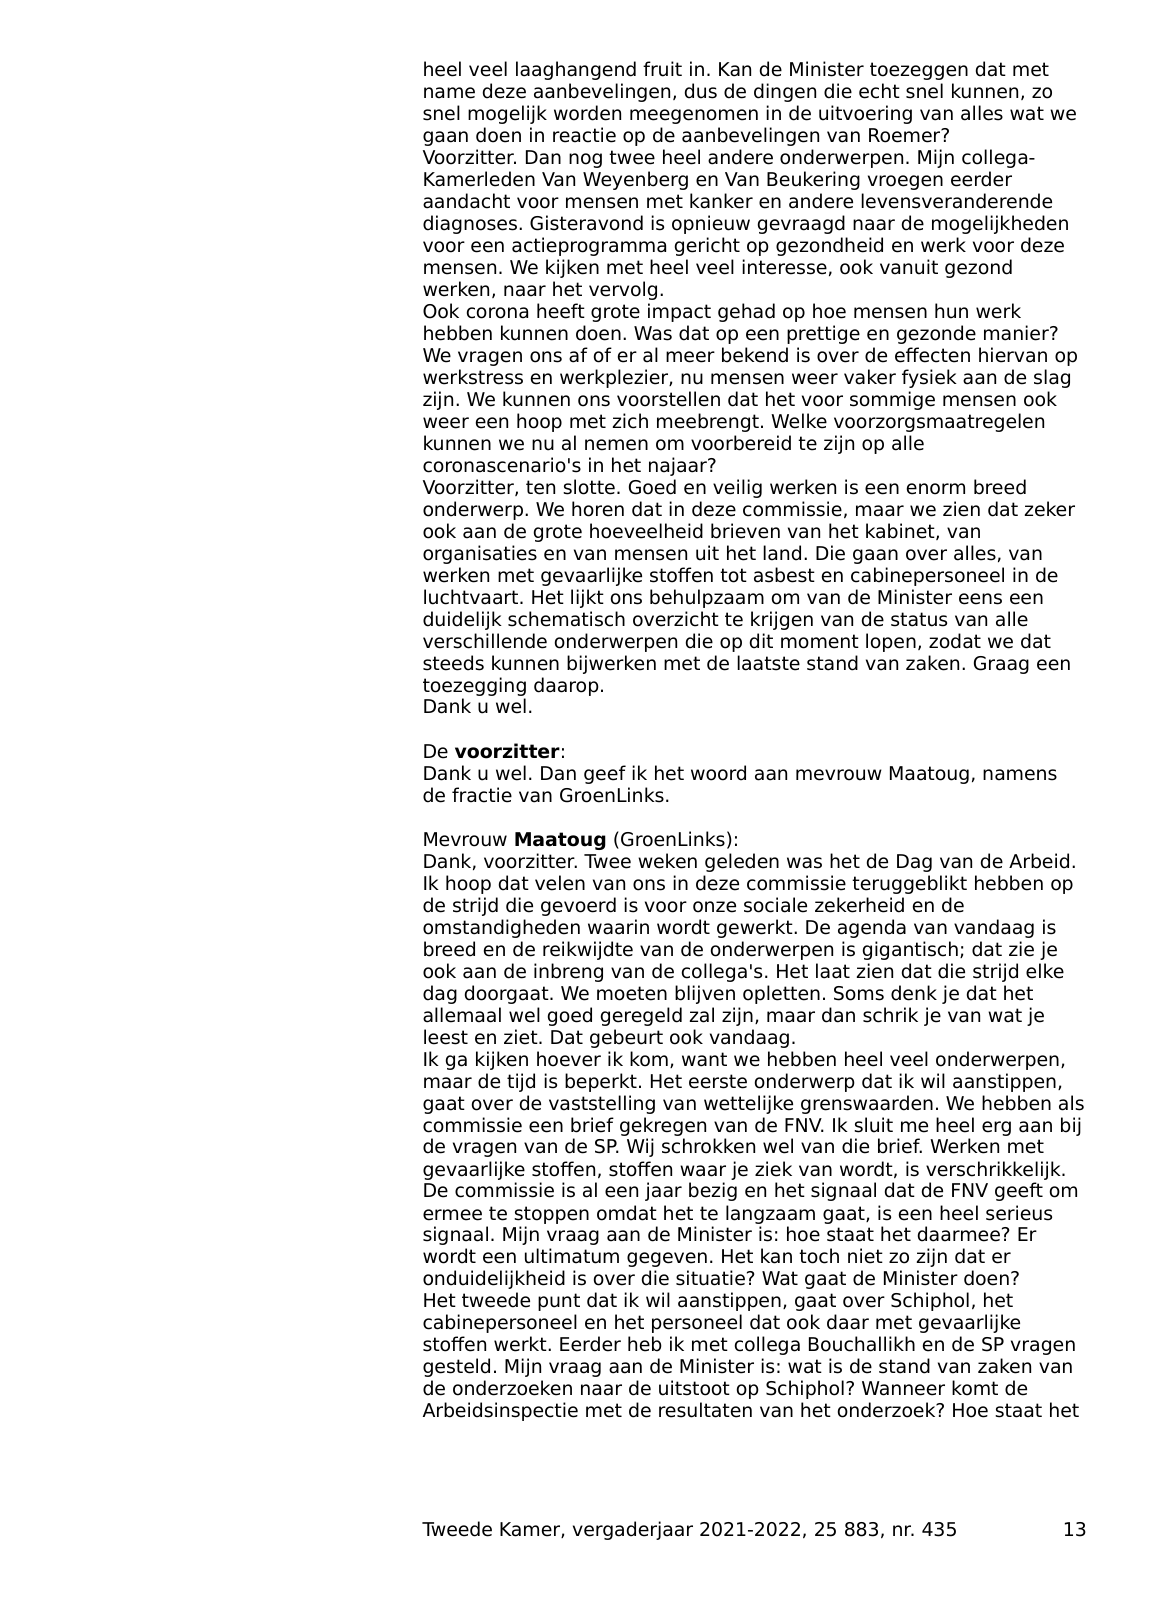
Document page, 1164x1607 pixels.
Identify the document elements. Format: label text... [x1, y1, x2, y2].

text Ook corona heeft grote impact gehad op hoe mensen hun werk hebben kunnen doen. Was dat op een prettige en gezonde manier? We vragen ons af of er al meer bekend is over de effecten hiervan op werkstress en werkplezier, nu mensen weer vaker fysiek aan de slag zijn. We kunnen ons voorstellen dat het voor sommige mensen ook weer een hoop met zich meebrengt. Welke voorzorgsmaatregelen kunnen we nu al nemen om voorbereid te zijn op alle coronascenario's in het najaar? [422, 301, 1087, 477]
text Ik ga kijken hoever ik kom, want we hebben heel veel onderwerpen, maar de tijd is beperkt. Het eerste onderwerp dat ik wil aanstippen, gaat over de vaststelling van wettelijke grenswaarden. We hebben als commissie een brief gekregen van de FNV. Ik sluit me heel erg aan bij de vragen van de SP. Wij schrokken wel van die brief. Werken met gevaarlijke stoffen, stoffen waar je ziek van wordt, is verschrikkelijk. De commissie is al een jaar bezig en het signaal dat de FNV geeft om ermee te stoppen omdat het te langzaam gaat, is een heel serieus signaal. Mijn vraag aan de Minister is: hoe staat het daarmee? Er wordt een ultimatum gegeven. Het kan toch niet zo zijn dat er onduidelijkheid is over die situatie? Wat gaat de Minister doen? [422, 1048, 1087, 1290]
text Voorzitter. Dan nog twee heel andere onderwerpen. Mijn collega-Kamerleden Van Weyenberg en Van Beukering vroegen eerder aandacht voor mensen met kanker en andere levensveranderende diagnoses. Gisteravond is opnieuw gevraagd naar de mogelijkheden voor een actieprogramma gericht op gezondheid en werk voor deze mensen. We kijken met heel veel interesse, ook vanuit gezond werken, naar het vervolg. [422, 147, 1087, 301]
text Mevrouw Maatoug (GroenLinks): [422, 829, 1087, 851]
text De voorzitter: [422, 741, 1087, 763]
text Het tweede punt dat ik wil aanstippen, gaat over Schiphol, het cabinepersoneel en het personeel dat ook daar met gevaarlijke stoffen werkt. Eerder heb ik met collega Bouchallikh en de SP vragen gesteld. Mijn vraag aan de Minister is: wat is de stand van zaken van de onderzoeken naar de uitstoot op Schiphol? Wanneer komt de Arbeidsinspectie met de resultaten van het onderzoek? Hoe staat het [422, 1290, 1087, 1422]
text Dank, voorzitter. Twee weken geleden was het de Dag van de Arbeid. Ik hoop dat velen van ons in deze commissie teruggeblikt hebben op de strijd die gevoerd is voor onze sociale zekerheid en de omstandigheden waarin wordt gewerkt. De agenda van vandaag is breed en de reikwijdte van de onderwerpen is gigantisch; dat zie je ook aan de inbreng van de collega's. Het laat zien dat die strijd elke dag doorgaat. We moeten blijven opletten. Soms denk je dat het allemaal wel goed geregeld zal zijn, maar dan schrik je van wat je leest en ziet. Dat gebeurt ook vandaag. [422, 851, 1087, 1048]
text Dank u wel. [422, 696, 1087, 718]
text Dank u wel. Dan geef ik het woord aan mevrouw Maatoug, namens de fractie van GroenLinks. [422, 763, 1087, 807]
text Voorzitter, ten slotte. Goed en veilig werken is een enorm breed onderwerp. We horen dat in deze commissie, maar we zien dat zeker ook aan de grote hoeveelheid brieven van het kabinet, van organisaties en van mensen uit het land. Die gaan over alles, van werken met gevaarlijke stoffen tot asbest en cabinepersoneel in de luchtvaart. Het lijkt ons behulpzaam om van de Minister eens een duidelijk schematisch overzicht te krijgen van de status van alle verschillende onderwerpen die op dit moment lopen, zodat we dat steeds kunnen bijwerken met de laatste stand van zaken. Graag een toezegging daarop. [422, 477, 1087, 696]
text heel veel laaghangend fruit in. Kan de Minister toezeggen dat met name deze aanbevelingen, dus de dingen die echt snel kunnen, zo snel mogelijk worden meegenomen in de uitvoering van alles wat we gaan doen in reactie op de aanbevelingen van Roemer? [422, 59, 1087, 147]
